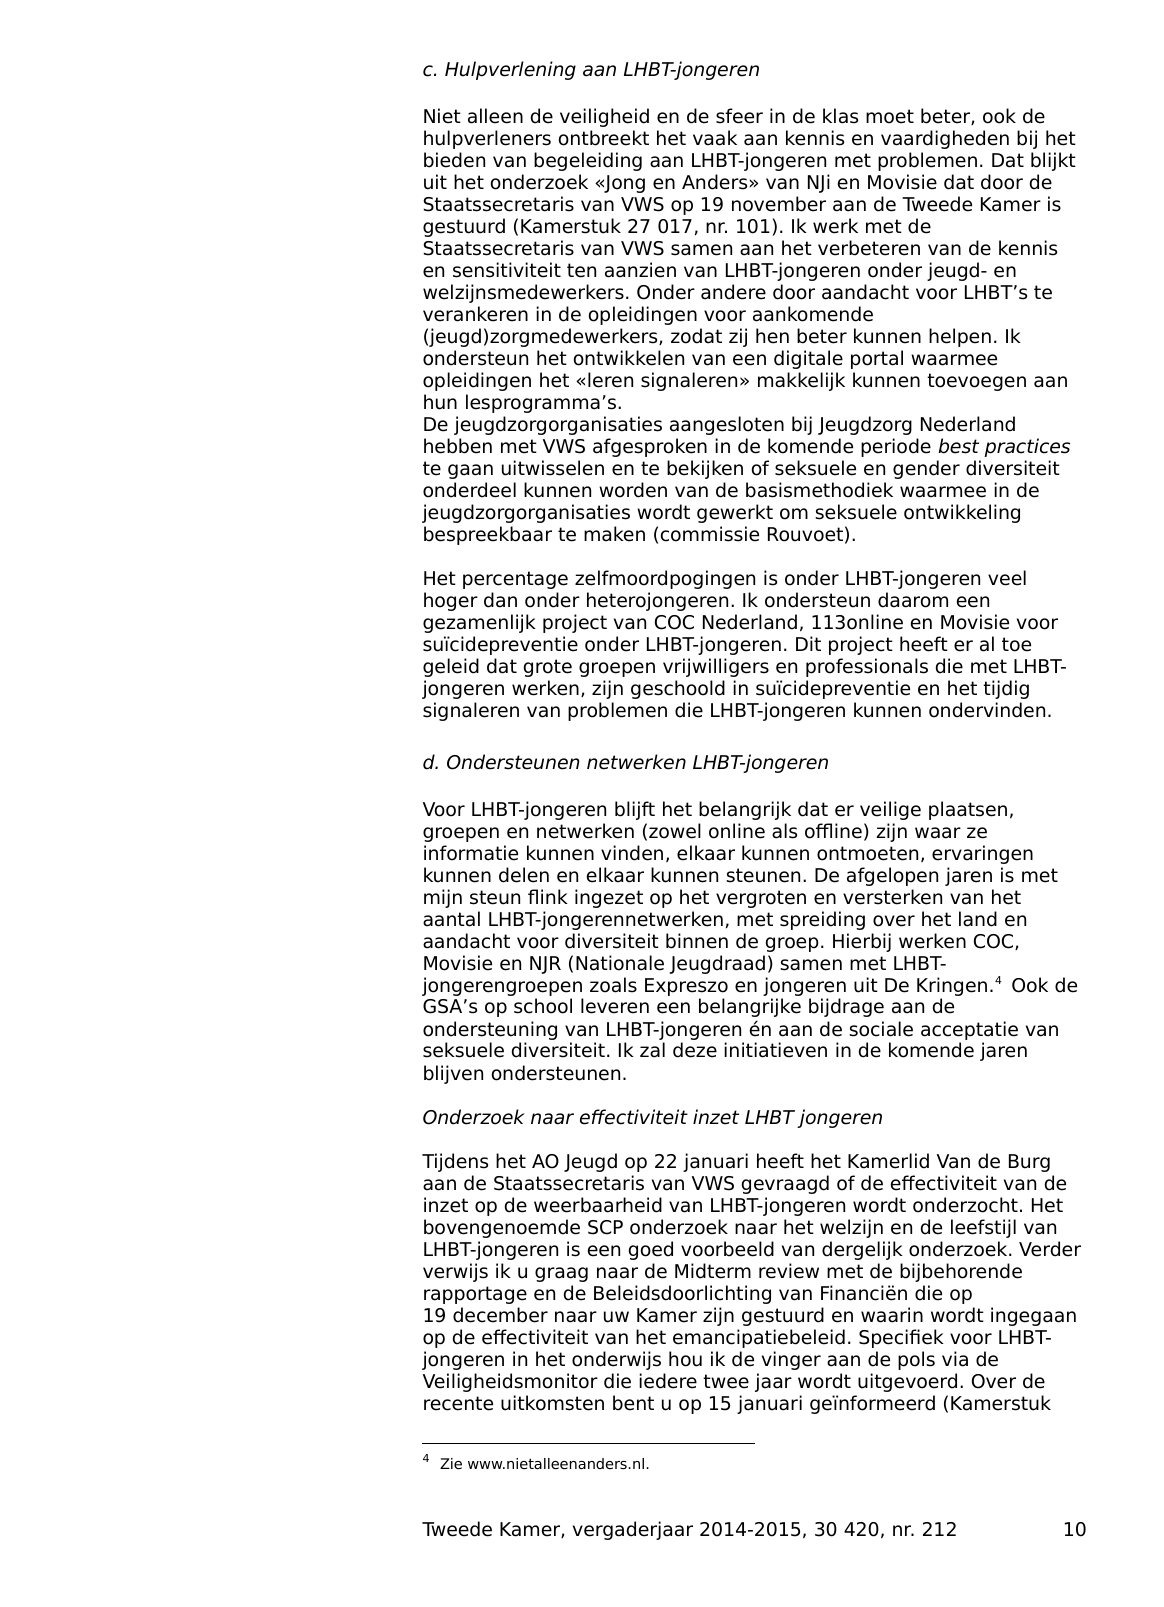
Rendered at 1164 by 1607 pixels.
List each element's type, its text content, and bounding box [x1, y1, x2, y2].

text Het percentage zelfmoordpogingen is onder LHBT-jongeren veel hoger dan onder heterojongeren. Ik ondersteun daarom een gezamenlijk project van COC Nederland, 113online en Movisie voor suïcidepreventie onder LHBT-jongeren. Dit project heeft er al toe geleid dat grote groepen vrijwilligers en professionals die met LHBT-jongeren werken, zijn geschoold in suïcidepreventie en het tijdig signaleren van problemen die LHBT-jongeren kunnen ondervinden. [422, 568, 1087, 722]
text Zie www.nietalleenanders.nl. [422, 1452, 1087, 1474]
text De jeugdzorgorganisaties aangesloten bij Jeugdzorg Nederland hebben met VWS afgesproken in de komende periode best practices te gaan uitwisselen en te bekijken of seksuele en gender diversiteit onderdeel kunnen worden van de basismethodiek waarmee in de jeugdzorgorganisaties wordt gewerkt om seksuele ontwikkeling bespreekbaar te maken (commissie Rouvoet). [422, 414, 1087, 546]
subtitle c. Hulpverlening aan LHBT-jongeren [422, 59, 1087, 81]
subtitle Onderzoek naar effectiviteit inzet LHBT jongeren [422, 1107, 1087, 1128]
text Tijdens het AO Jeugd op 22 januari heeft het Kamerlid Van de Burg aan de Staatssecretaris van VWS gevraagd of de effectiviteit van de inzet op de weerbaarheid van LHBT-jongeren wordt onderzocht. Het bovengenoemde SCP onderzoek naar het welzijn en de leefstijl van LHBT-jongeren is een goed voorbeeld van dergelijk onderzoek. Verder verwijs ik u graag naar de Midterm review met de bijbehorende rapportage en de Beleidsdoorlichting van Financiën die op 19 december naar uw Kamer zijn gestuurd en waarin wordt ingegaan op de effectiviteit van het emancipatiebeleid. Specifiek voor LHBT-jongeren in het onderwijs hou ik de vinger aan de pols via de Veiligheidsmonitor die iedere twee jaar wordt uitgevoerd. Over de recente uitkomsten bent u op 15 januari geïnformeerd (Kamerstuk [422, 1151, 1087, 1414]
text Niet alleen de veiligheid en de sfeer in de klas moet beter, ook de hulpverleners ontbreekt het vaak aan kennis en vaardigheden bij het bieden van begeleiding aan LHBT-jongeren met problemen. Dat blijkt uit het onderzoek «Jong en Anders» van NJi en Movisie dat door de Staatssecretaris van VWS op 19 november aan de Tweede Kamer is gestuurd (Kamerstuk 27 017, nr. 101). Ik werk met de Staatssecretaris van VWS samen aan het verbeteren van de kennis en sensitiviteit ten aanzien van LHBT-jongeren onder jeugd- en welzijnsmedewerkers. Onder andere door aandacht voor LHBT’s te verankeren in de opleidingen voor aankomende (jeugd)zorgmedewerkers, zodat zij hen beter kunnen helpen. Ik ondersteun het ontwikkelen van een digitale portal waarmee opleidingen het «leren signaleren» makkelijk kunnen toevoegen aan hun lesprogramma’s. [422, 106, 1087, 414]
subtitle d. Ondersteunen netwerken LHBT-jongeren [422, 752, 1087, 774]
text Voor LHBT-jongeren blijft het belangrijk dat er veilige plaatsen, groepen en netwerken (zowel online als offline) zijn waar ze informatie kunnen vinden, elkaar kunnen ontmoeten, ervaringen kunnen delen en elkaar kunnen steunen. De afgelopen jaren is met mijn steun flink ingezet op het vergroten en versterken van het aantal LHBT-jongerennetwerken, met spreiding over het land en aandacht voor diversiteit binnen de groep. Hierbij werken COC, Movisie en NJR (Nationale Jeugdraad) samen met LHBT-jongerengroepen zoals Expreszo en jongeren uit De Kringen. Ook de GSA’s op school leveren een belangrijke bijdrage aan de ondersteuning van LHBT-jongeren én aan de sociale acceptatie van seksuele diversiteit. Ik zal deze initiatieven in de komende jaren blijven ondersteunen. [422, 799, 1087, 1084]
